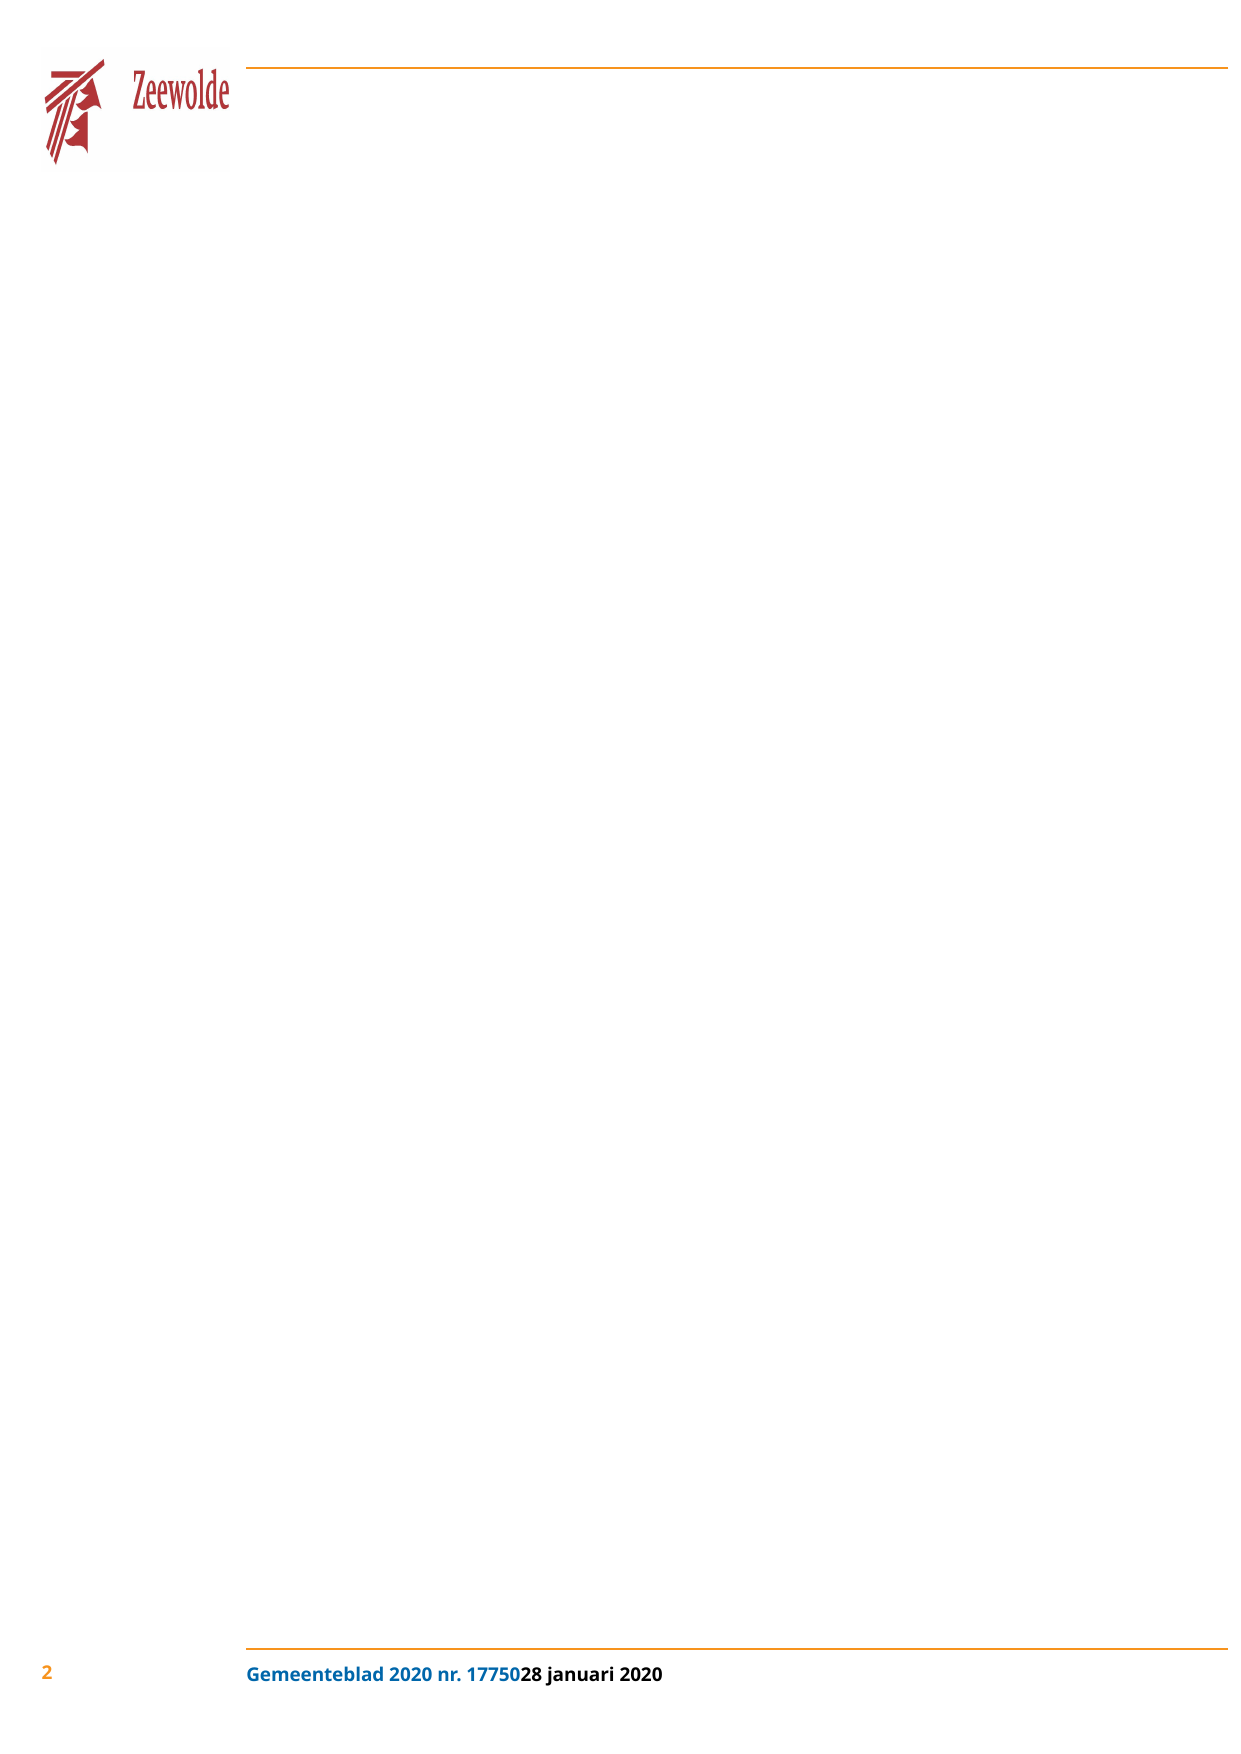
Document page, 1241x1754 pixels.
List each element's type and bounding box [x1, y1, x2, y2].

picture [41, 47, 231, 172]
